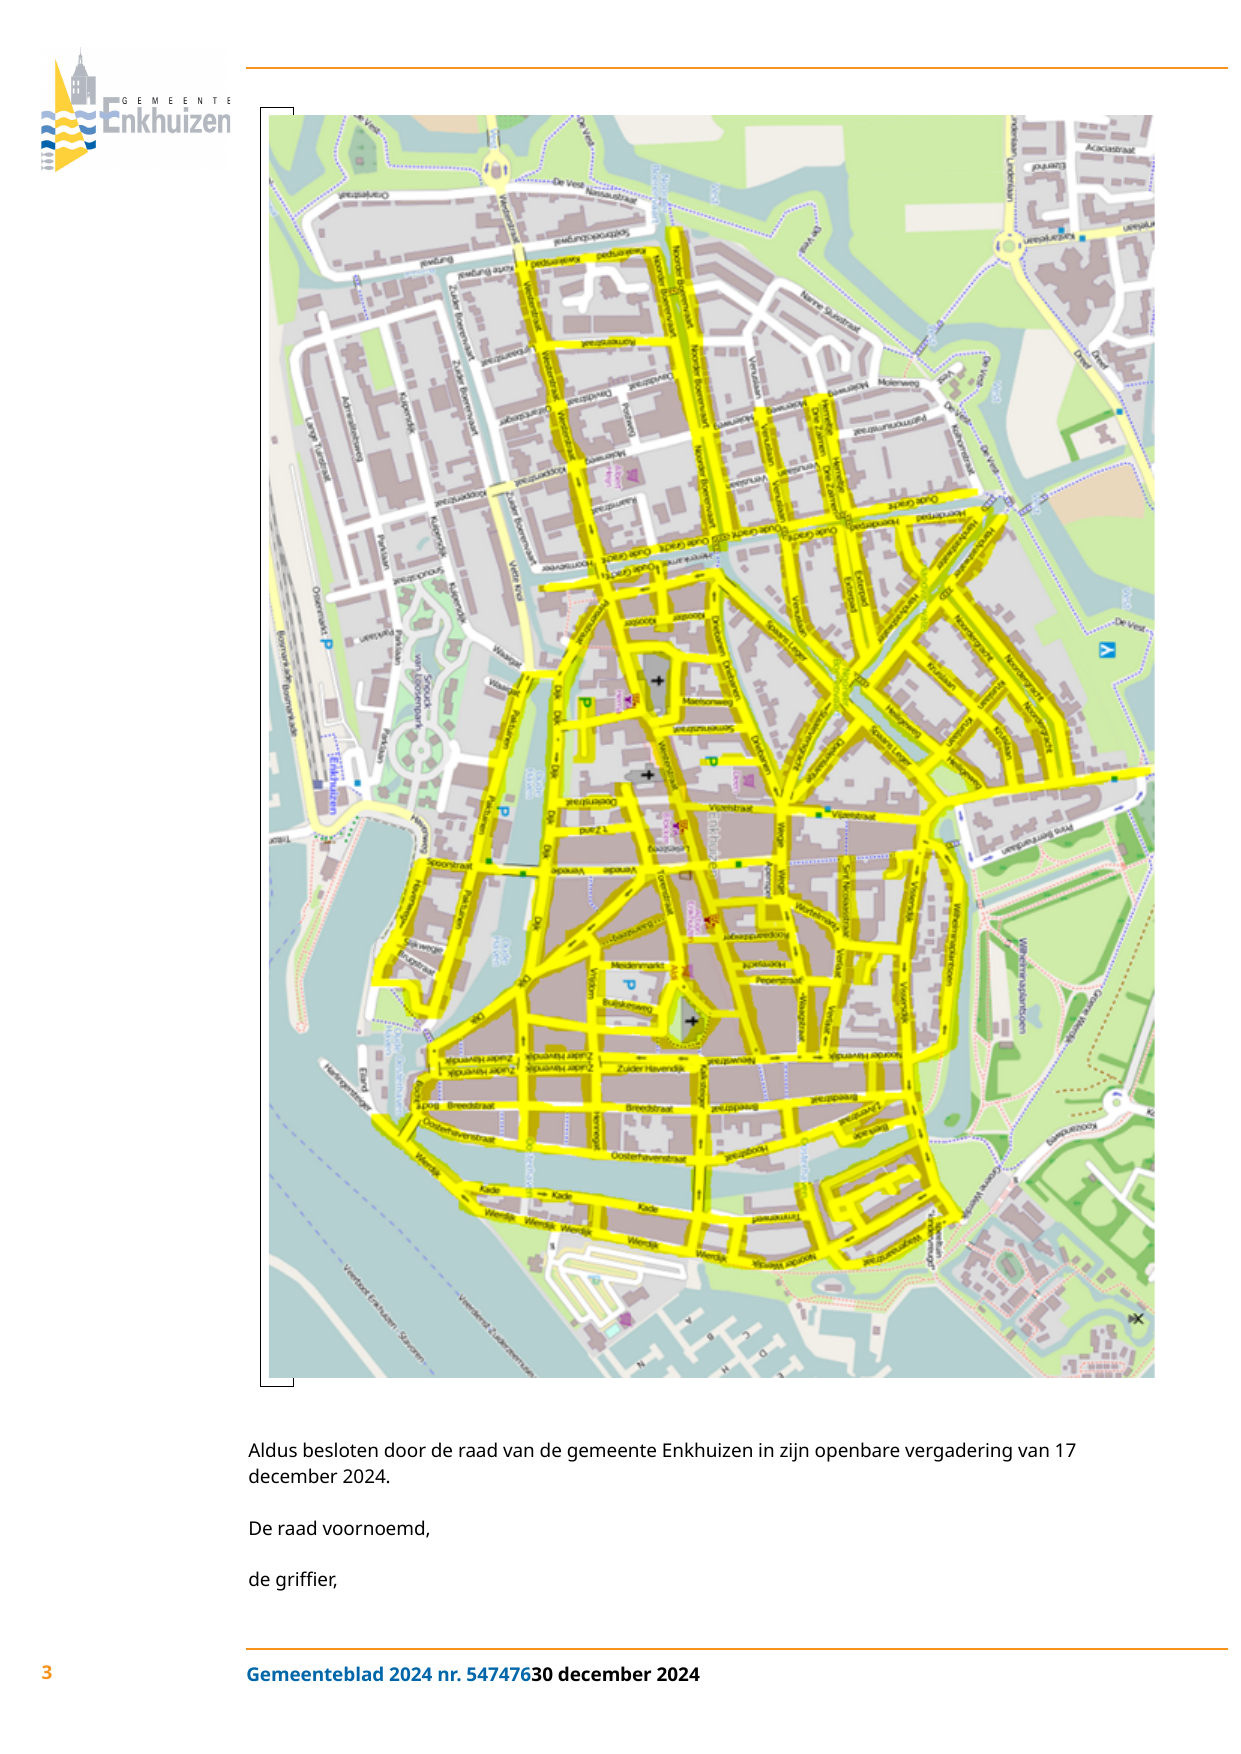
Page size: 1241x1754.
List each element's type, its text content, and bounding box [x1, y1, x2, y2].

text de griffier, [248, 1566, 1152, 1592]
text Aldus besloten door de raad van de gemeente Enkhuizen in zijn openbare vergadering van 17 december 2024. [248, 1437, 1152, 1489]
picture [268, 115, 1155, 1378]
text De raad voornoemd, [248, 1515, 1152, 1540]
picture [41, 47, 231, 172]
